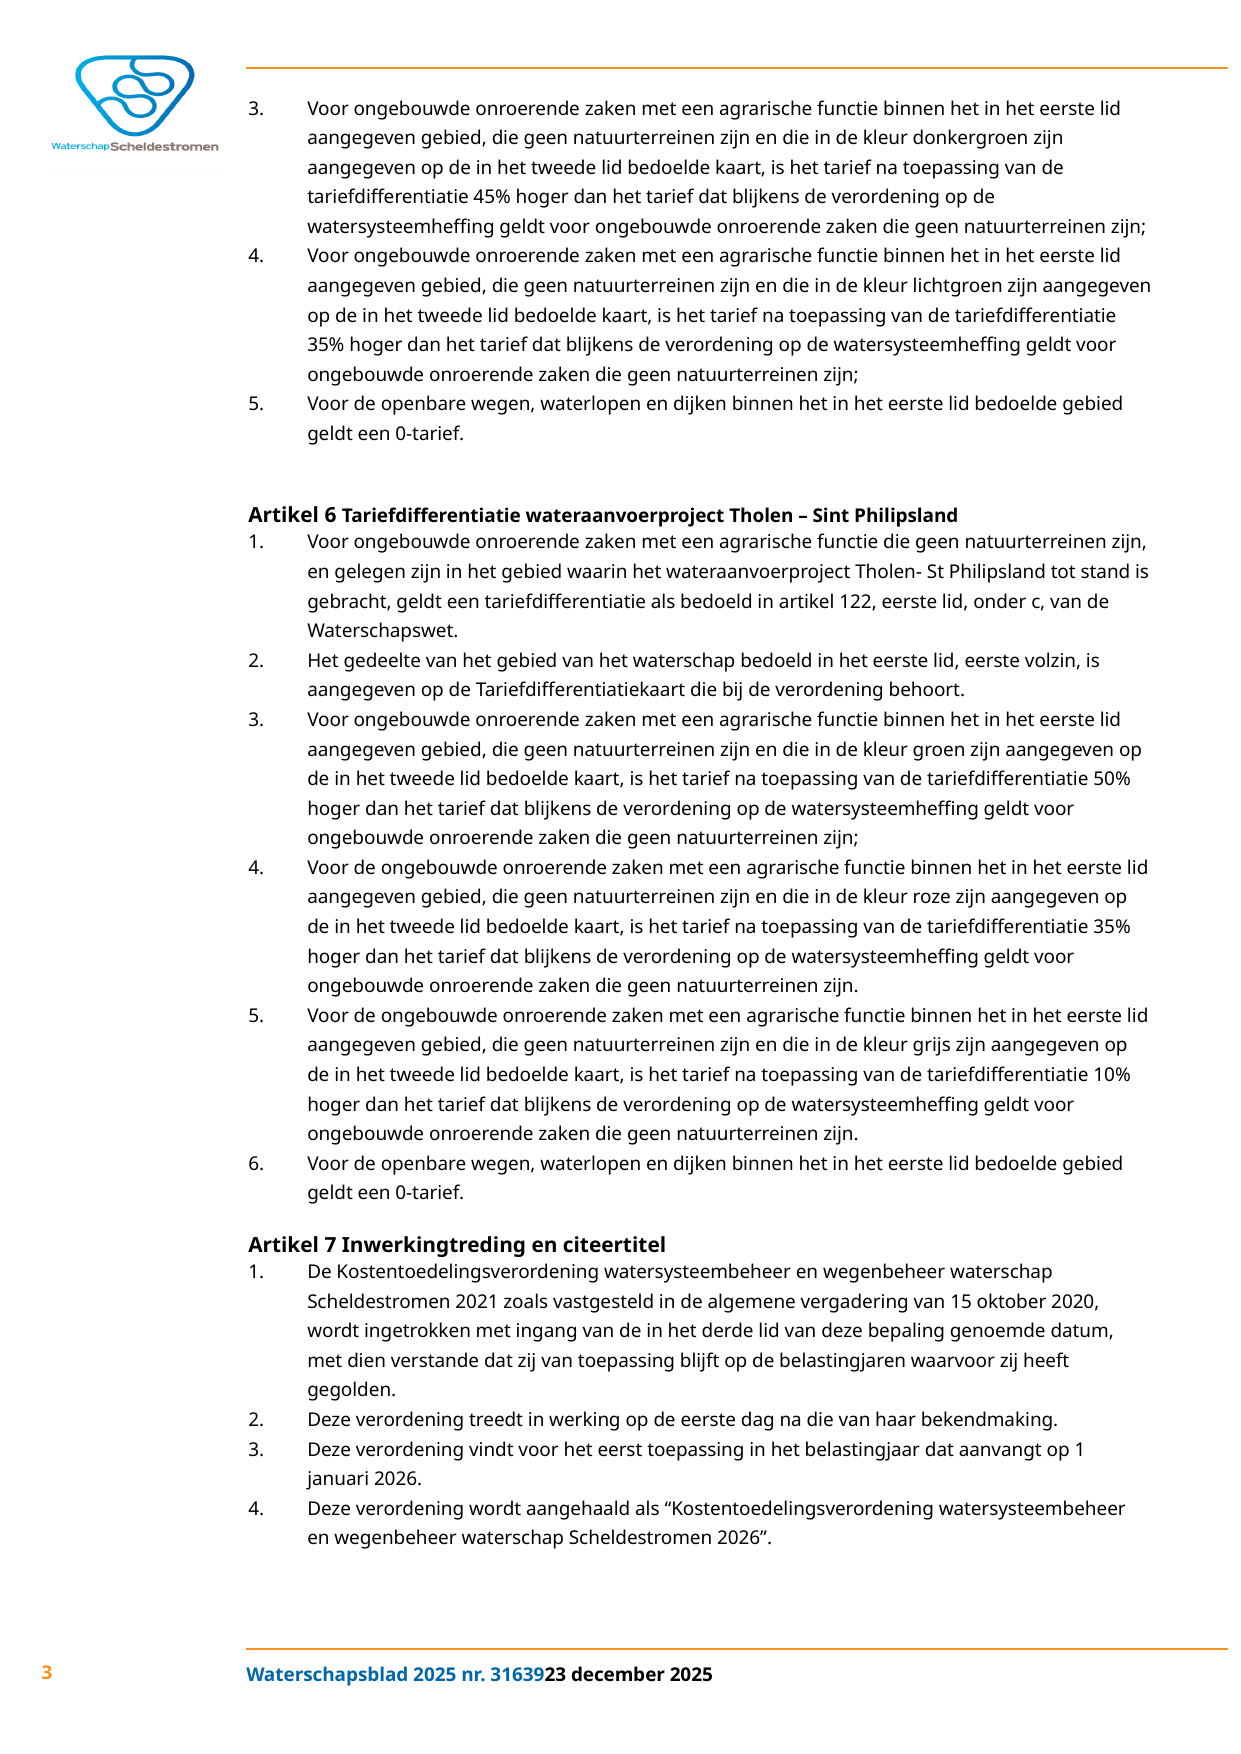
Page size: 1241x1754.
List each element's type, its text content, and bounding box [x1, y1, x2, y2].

list Deze verordening treedt in werking op de eerste dag na die van haar bekendmaking. [248, 1406, 1152, 1432]
list Deze verordening vindt voor het eerst toepassing in het belastingjaar dat aanvangt op 1 januari 2026. [248, 1436, 1152, 1491]
list Het gedeelte van het gebied van het waterschap bedoeld in het eerste lid, eerste volzin, is aangegeven op de Tariefdifferentiatiekaart die bij de verordening behoort. [248, 647, 1152, 702]
text Artikel 6 Tariefdifferentiatie wateraanvoerproject Tholen – Sint Philipsland [248, 500, 1152, 529]
list Voor de openbare wegen, waterlopen en dijken binnen het in het eerste lid bedoelde gebied geldt een 0-tarief. [248, 1150, 1152, 1205]
list Voor de ongebouwde onroerende zaken met een agrarische functie binnen het in het eerste lid aangegeven gebied, die geen natuurterreinen zijn en die in de kleur roze zijn aangegeven op de in het tweede lid bedoelde kaart, is het tarief na toepassing van de tariefdifferentiatie 35% hoger dan het tarief dat blijkens de verordening op de watersysteemheffing geldt voor ongebouwde onroerende zaken die geen natuurterreinen zijn. [248, 854, 1152, 998]
list Voor ongebouwde onroerende zaken met een agrarische functie die geen natuurterreinen zijn, en gelegen zijn in het gebied waarin het wateraanvoerproject Tholen- St Philipsland tot stand is gebracht, geldt een tariefdifferentiatie als bedoeld in artikel 122, eerste lid, onder c, van de Waterschapswet. [248, 529, 1152, 643]
picture [41, 47, 231, 172]
list De Kostentoedelingsverordening watersysteembeheer en wegenbeheer waterschap Scheldestromen 2021 zoals vastgesteld in de algemene vergadering van 15 oktober 2020, wordt ingetrokken met ingang van de in het derde lid van deze bepaling genoemde datum, met dien verstande dat zij van toepassing blijft op de belastingjaren waarvoor zij heeft gegolden. [248, 1258, 1152, 1402]
list Voor de ongebouwde onroerende zaken met een agrarische functie binnen het in het eerste lid aangegeven gebied, die geen natuurterreinen zijn en die in de kleur grijs zijn aangegeven op de in het tweede lid bedoelde kaart, is het tarief na toepassing van de tariefdifferentiatie 10% hoger dan het tarief dat blijkens de verordening op de watersysteemheffing geldt voor ongebouwde onroerende zaken die geen natuurterreinen zijn. [248, 1002, 1152, 1146]
list Voor ongebouwde onroerende zaken met een agrarische functie binnen het in het eerste lid aangegeven gebied, die geen natuurterreinen zijn en die in de kleur groen zijn aangegeven op de in het tweede lid bedoelde kaart, is het tarief na toepassing van de tariefdifferentiatie 50% hoger dan het tarief dat blijkens de verordening op de watersysteemheffing geldt voor ongebouwde onroerende zaken die geen natuurterreinen zijn; [248, 706, 1152, 850]
list Voor ongebouwde onroerende zaken met een agrarische functie binnen het in het eerste lid aangegeven gebied, die geen natuurterreinen zijn en die in de kleur donkergroen zijn aangegeven op de in het tweede lid bedoelde kaart, is het tarief na toepassing van de tariefdifferentiatie 45% hoger dan het tarief dat blijkens de verordening op de watersysteemheffing geldt voor ongebouwde onroerende zaken die geen natuurterreinen zijn; [248, 95, 1152, 239]
list Deze verordening wordt aangehaald als “Kostentoedelingsverordening watersysteembeheer en wegenbeheer waterschap Scheldestromen 2026”. [248, 1495, 1152, 1550]
text Artikel 7 Inwerkingtreding en citeertitel [248, 1230, 1152, 1258]
list Voor de openbare wegen, waterlopen en dijken binnen het in het eerste lid bedoelde gebied geldt een 0-tarief. [248, 391, 1152, 446]
list Voor ongebouwde onroerende zaken met een agrarische functie binnen het in het eerste lid aangegeven gebied, die geen natuurterreinen zijn en die in de kleur lichtgroen zijn aangegeven op de in het tweede lid bedoelde kaart, is het tarief na toepassing van de tariefdifferentiatie 35% hoger dan het tarief dat blijkens de verordening op de watersysteemheffing geldt voor ongebouwde onroerende zaken die geen natuurterreinen zijn; [248, 243, 1152, 387]
